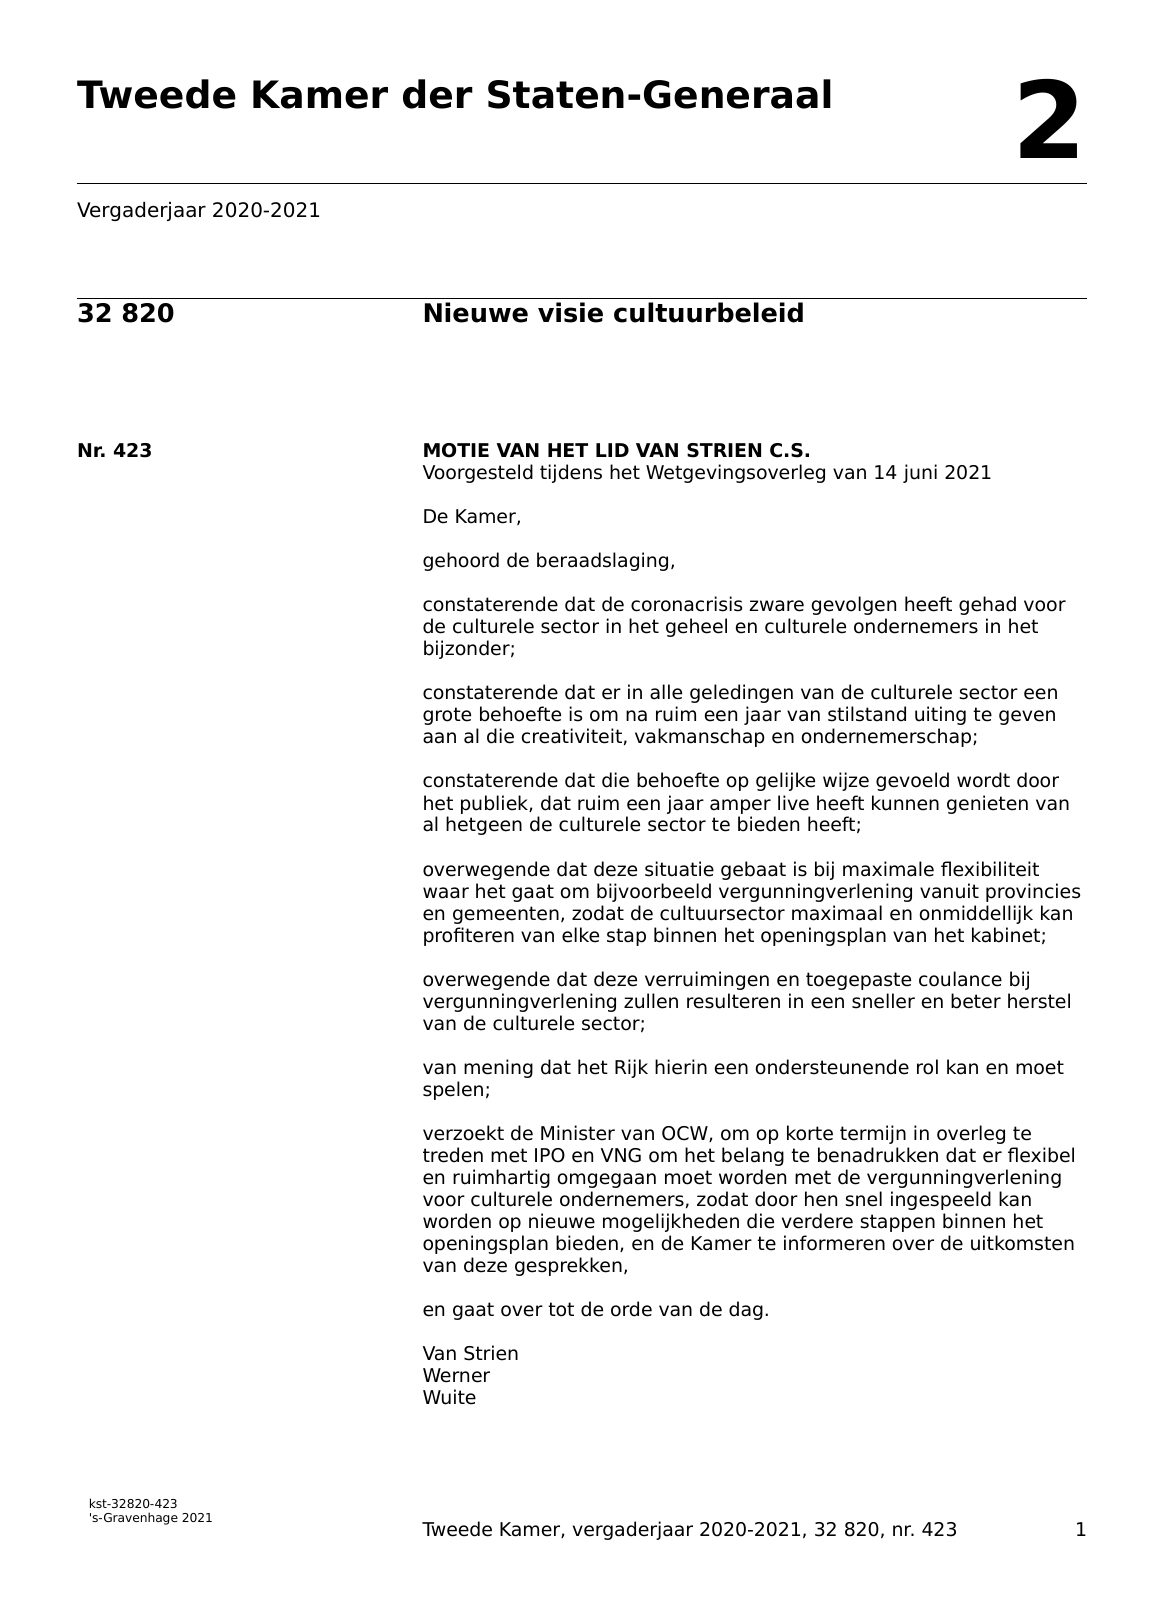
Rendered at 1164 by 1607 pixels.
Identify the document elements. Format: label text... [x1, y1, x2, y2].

text constaterende dat die behoefte op gelijke wijze gevoeld wordt door het publiek, dat ruim een jaar amper live heeft kunnen genieten van al hetgeen de culturele sector te bieden heeft; [422, 770, 1087, 836]
text Van Strien [422, 1343, 1087, 1365]
text overwegende dat deze situatie gebaat is bij maximale flexibiliteit waar het gaat om bijvoorbeeld vergunningverlening vanuit provincies en gemeenten, zodat de cultuursector maximaal en onmiddellijk kan profiteren van elke stap binnen het openingsplan van het kabinet; [422, 858, 1087, 946]
table_header 2 [886, 59, 1087, 183]
table_header Tweede Kamer der Staten-Generaal [77, 59, 886, 183]
text van mening dat het Rijk hierin een ondersteunende rol kan en moet spelen; [422, 1057, 1087, 1101]
text Wuite [422, 1387, 1087, 1409]
text constaterende dat de coronacrisis zware gevolgen heeft gehad voor de culturele sector in het geheel en culturele ondernemers in het bijzonder; [422, 594, 1087, 660]
text De Kamer, [422, 506, 1087, 528]
table_cell Vergaderjaar 2020-2021 [77, 184, 1087, 298]
text verzoekt de Minister van OCW, om op korte termijn in overleg te treden met IPO en VNG om het belang te benadrukken dat er flexibel en ruimhartig omgegaan moet worden met de vergunningverlening voor culturele ondernemers, zodat door hen snel ingespeeld kan worden op nieuwe mogelijkheden die verdere stappen binnen het openingsplan bieden, en de Kamer te informeren over de uitkomsten van deze gesprekken, [422, 1123, 1087, 1277]
text overwegende dat deze verruimingen en toegepaste coulance bij vergunningverlening zullen resulteren in een sneller en beter herstel van de culturele sector; [422, 969, 1087, 1034]
text constaterende dat er in alle geledingen van de culturele sector een grote behoefte is om na ruim een jaar van stilstand uiting te geven aan al die creativiteit, vakmanschap en ondernemerschap; [422, 682, 1087, 748]
subtitle 32 820 Nieuwe visie cultuurbeleid [77, 299, 1087, 329]
text 's-Gravenhage 2021 [88, 1511, 323, 1525]
text Voorgesteld tijdens het Wetgevingsoverleg van 14 juni 2021 [422, 462, 1087, 484]
text kst-32820-423 [88, 1497, 323, 1511]
text en gaat over tot de orde van de dag. [422, 1299, 1087, 1321]
subtitle Nr. 423 MOTIE VAN HET LID VAN STRIEN C.S. [77, 440, 1087, 462]
text gehoord de beraadslaging, [422, 550, 1087, 572]
text Werner [422, 1365, 1087, 1387]
